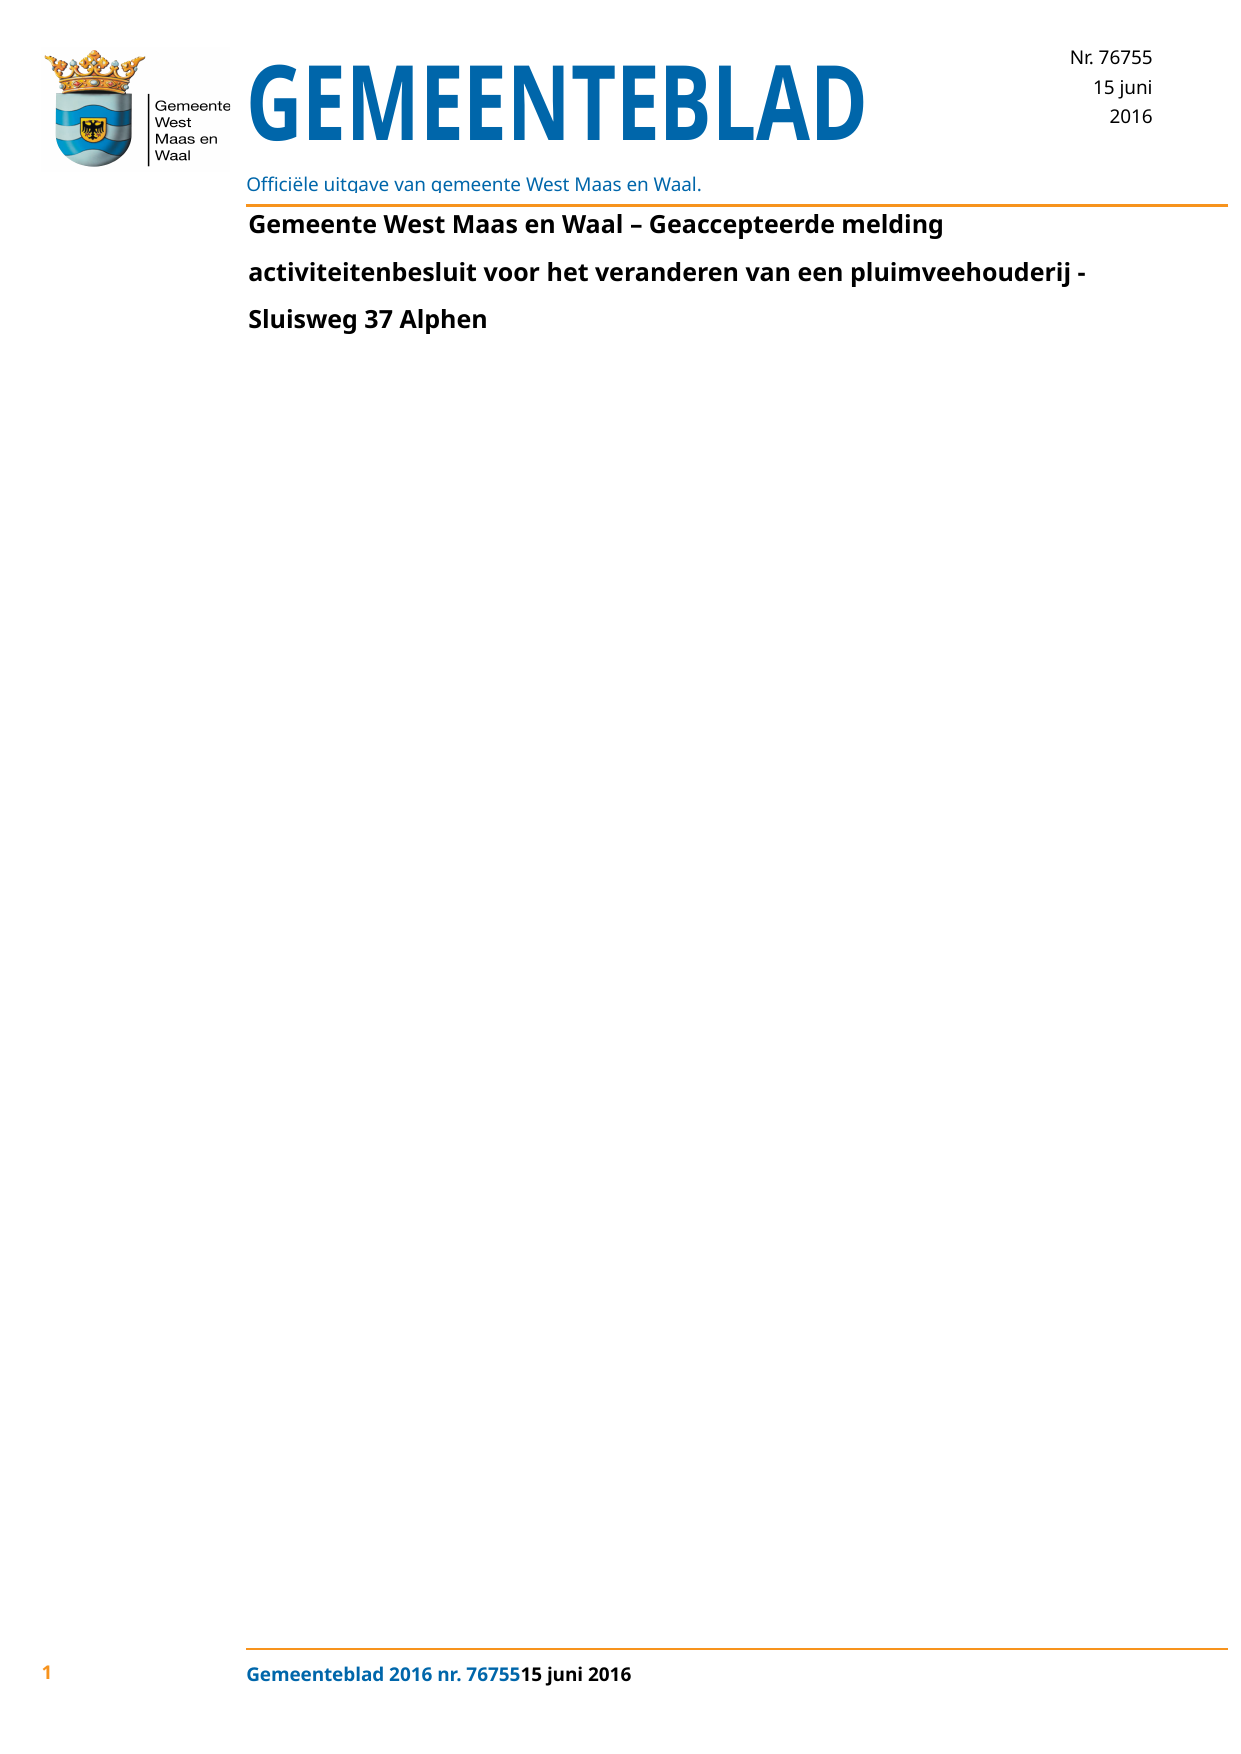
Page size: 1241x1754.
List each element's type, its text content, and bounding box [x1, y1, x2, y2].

text Gemeente West Maas en Waal – Geaccepteerde melding activiteitenbesluit voor het veranderen van een pluimveehouderij - Sluisweg 37 Alphen [248, 207, 1152, 336]
picture [41, 47, 231, 172]
